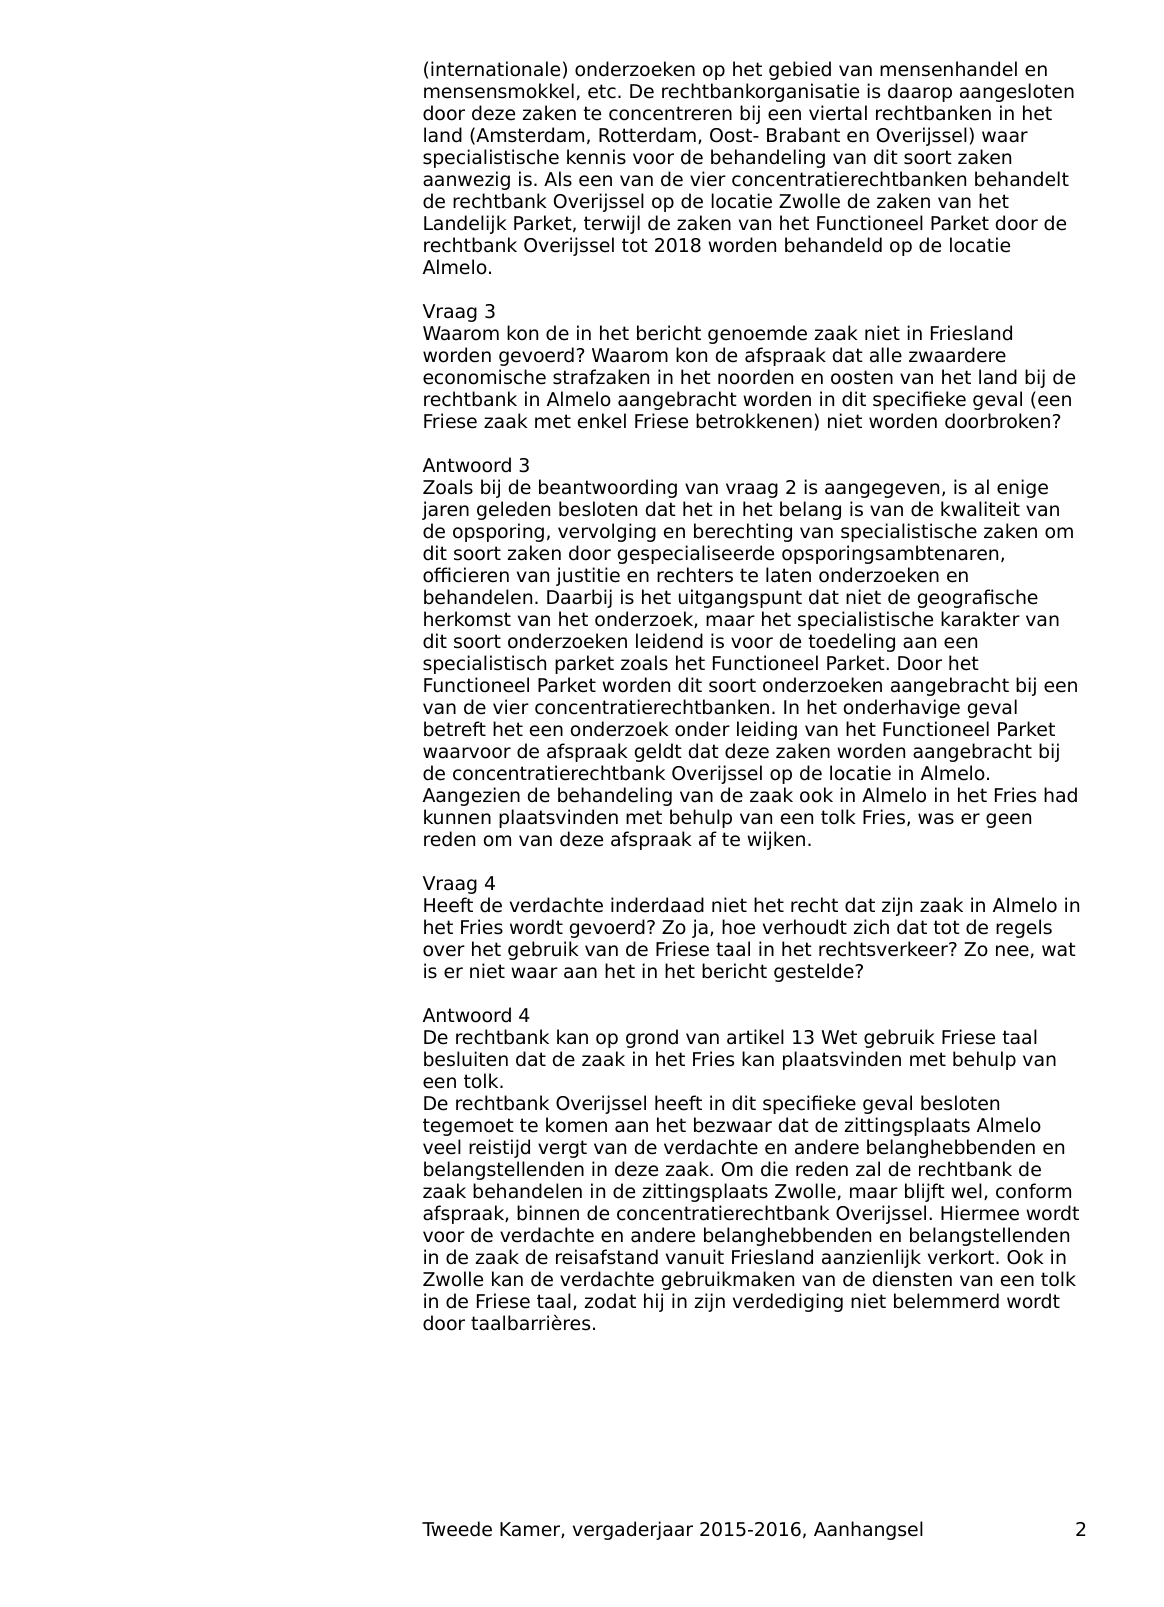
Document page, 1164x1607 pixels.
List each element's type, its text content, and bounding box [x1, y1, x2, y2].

text Antwoord 3 [422, 455, 1087, 477]
text De rechtbank Overijssel heeft in dit specifieke geval besloten tegemoet te komen aan het bezwaar dat de zittingsplaats Almelo veel reistijd vergt van de verdachte en andere belanghebbenden en belangstellenden in deze zaak. Om die reden zal de rechtbank de zaak behandelen in de zittingsplaats Zwolle, maar blijft wel, conform afspraak, binnen de concentratierechtbank Overijssel. Hiermee wordt voor de verdachte en andere belanghebbenden en belangstellenden in de zaak de reisafstand vanuit Friesland aanzienlijk verkort. Ook in Zwolle kan de verdachte gebruikmaken van de diensten van een tolk in de Friese taal, zodat hij in zijn verdediging niet belemmerd wordt door taalbarrières. [422, 1093, 1087, 1335]
text Zoals bij de beantwoording van vraag 2 is aangegeven, is al enige jaren geleden besloten dat het in het belang is van de kwaliteit van de opsporing, vervolging en berechting van specialistische zaken om dit soort zaken door gespecialiseerde opsporingsambtenaren, officieren van justitie en rechters te laten onderzoeken en behandelen. Daarbij is het uitgangspunt dat niet de geografische herkomst van het onderzoek, maar het specialistische karakter van dit soort onderzoeken leidend is voor de toedeling aan een specialistisch parket zoals het Functioneel Parket. Door het Functioneel Parket worden dit soort onderzoeken aangebracht bij een van de vier concentratierechtbanken. In het onderhavige geval betreft het een onderzoek onder leiding van het Functioneel Parket waarvoor de afspraak geldt dat deze zaken worden aangebracht bij de concentratierechtbank Overijssel op de locatie in Almelo. Aangezien de behandeling van de zaak ook in Almelo in het Fries had kunnen plaatsvinden met behulp van een tolk Fries, was er geen reden om van deze afspraak af te wijken. [422, 477, 1087, 851]
text Waarom kon de in het bericht genoemde zaak niet in Friesland worden gevoerd? Waarom kon de afspraak dat alle zwaardere economische strafzaken in het noorden en oosten van het land bij de rechtbank in Almelo aangebracht worden in dit specifieke geval (een Friese zaak met enkel Friese betrokkenen) niet worden doorbroken? [422, 323, 1087, 433]
text De rechtbank kan op grond van artikel 13 Wet gebruik Friese taal besluiten dat de zaak in het Fries kan plaatsvinden met behulp van een tolk. [422, 1027, 1087, 1093]
text Vraag 4 [422, 873, 1087, 895]
text Antwoord 4 [422, 1005, 1087, 1027]
text (internationale) onderzoeken op het gebied van mensenhandel en mensensmokkel, etc. De rechtbankorganisatie is daarop aangesloten door deze zaken te concentreren bij een viertal rechtbanken in het land (Amsterdam, Rotterdam, Oost- Brabant en Overijssel) waar specialistische kennis voor de behandeling van dit soort zaken aanwezig is. Als een van de vier concentratierechtbanken behandelt de rechtbank Overijssel op de locatie Zwolle de zaken van het Landelijk Parket, terwijl de zaken van het Functioneel Parket door de rechtbank Overijssel tot 2018 worden behandeld op de locatie Almelo. [422, 59, 1087, 279]
text Heeft de verdachte inderdaad niet het recht dat zijn zaak in Almelo in het Fries wordt gevoerd? Zo ja, hoe verhoudt zich dat tot de regels over het gebruik van de Friese taal in het rechtsverkeer? Zo nee, wat is er niet waar aan het in het bericht gestelde? [422, 895, 1087, 983]
text Vraag 3 [422, 301, 1087, 323]
